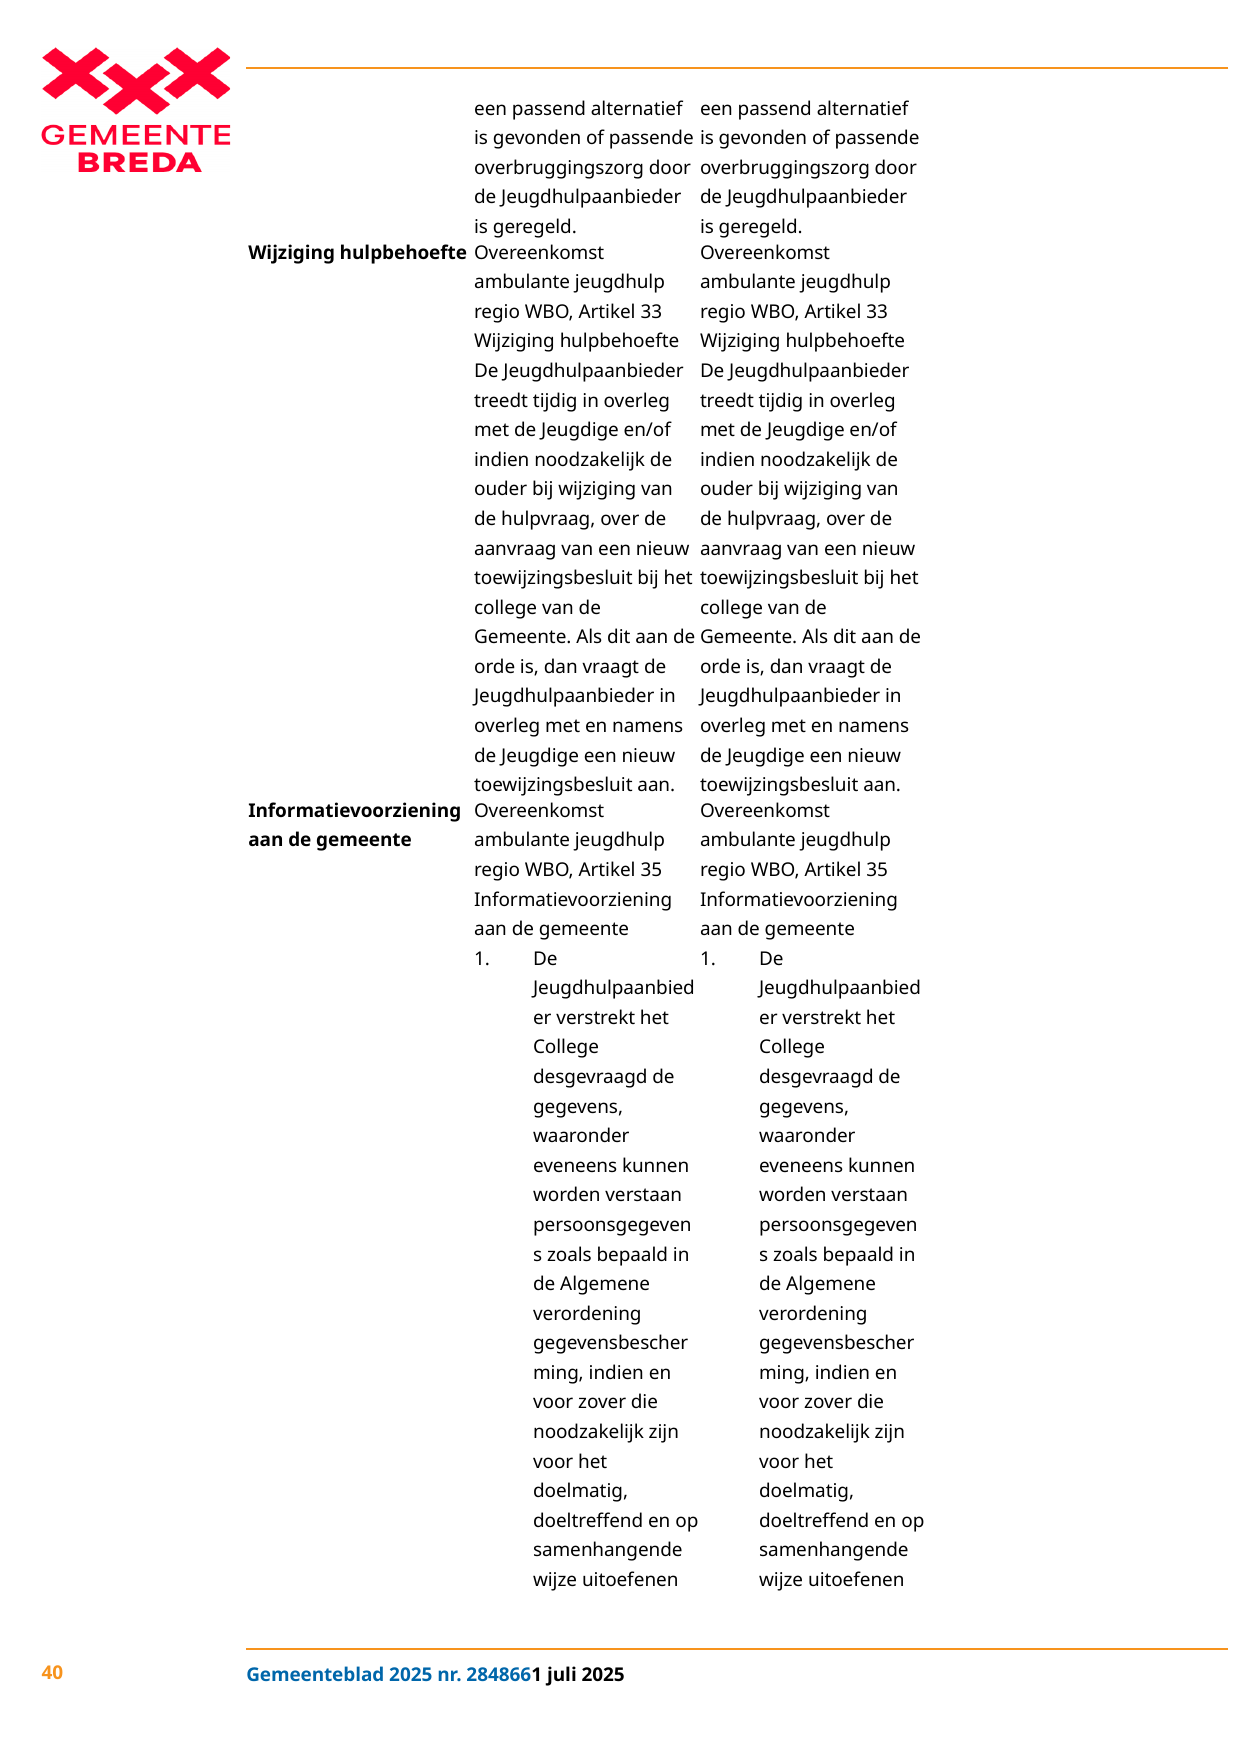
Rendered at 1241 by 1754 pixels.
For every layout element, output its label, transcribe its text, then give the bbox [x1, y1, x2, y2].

table_cell Overeenkomst ambulante jeugdhulp regio WBO, Artikel 33 Wijziging hulpbehoefte De Jeugdhulpaanbieder treedt tijdig in overleg met de Jeugdige en/of indien noodzakelijk de ouder bij wijziging van de hulpvraag, over de aanvraag van een nieuw toewijzingsbesluit bij het college van de Gemeente. Als dit aan de orde is, dan vraagt de Jeugdhulpaanbieder in overleg met en namens de Jeugdige een nieuw toewijzingsbesluit aan. [700, 239, 926, 797]
table_cell Overeenkomst ambulante jeugdhulp regio WBO, Artikel 35 Informatievoorziening aan de gemeente De Jeugdhulpaanbieder verstrekt het College desgevraagd de gegevens, waaronder eveneens kunnen worden verstaan persoonsgegevens zoals bepaald in de Algemene verordening gegevensbescherming, indien en voor zover die noodzakelijk zijn voor het doelmatig, doeltreffend en op samenhangende wijze uitoefenen [474, 797, 700, 1592]
table_cell Overeenkomst ambulante jeugdhulp regio WBO, Artikel 35 Informatievoorziening aan de gemeente De Jeugdhulpaanbieder verstrekt het College desgevraagd de gegevens, waaronder eveneens kunnen worden verstaan persoonsgegevens zoals bepaald in de Algemene verordening gegevensbescherming, indien en voor zover die noodzakelijk zijn voor het doelmatig, doeltreffend en op samenhangende wijze uitoefenen [700, 797, 926, 1592]
picture [41, 47, 231, 172]
table_cell een passend alternatief is gevonden of passende overbruggingszorg door de Jeugdhulpaanbieder is geregeld. [474, 95, 700, 239]
table_cell Informatievoorziening aan de gemeente [248, 797, 474, 1592]
table_cell Wijziging hulpbehoefte [248, 239, 474, 797]
table_cell [248, 95, 474, 239]
table_cell Overeenkomst ambulante jeugdhulp regio WBO, Artikel 33 Wijziging hulpbehoefte De Jeugdhulpaanbieder treedt tijdig in overleg met de Jeugdige en/of indien noodzakelijk de ouder bij wijziging van de hulpvraag, over de aanvraag van een nieuw toewijzingsbesluit bij het college van de Gemeente. Als dit aan de orde is, dan vraagt de Jeugdhulpaanbieder in overleg met en namens de Jeugdige een nieuw toewijzingsbesluit aan. [474, 239, 700, 797]
table_cell een passend alternatief is gevonden of passende overbruggingszorg door de Jeugdhulpaanbieder is geregeld. [700, 95, 926, 239]
